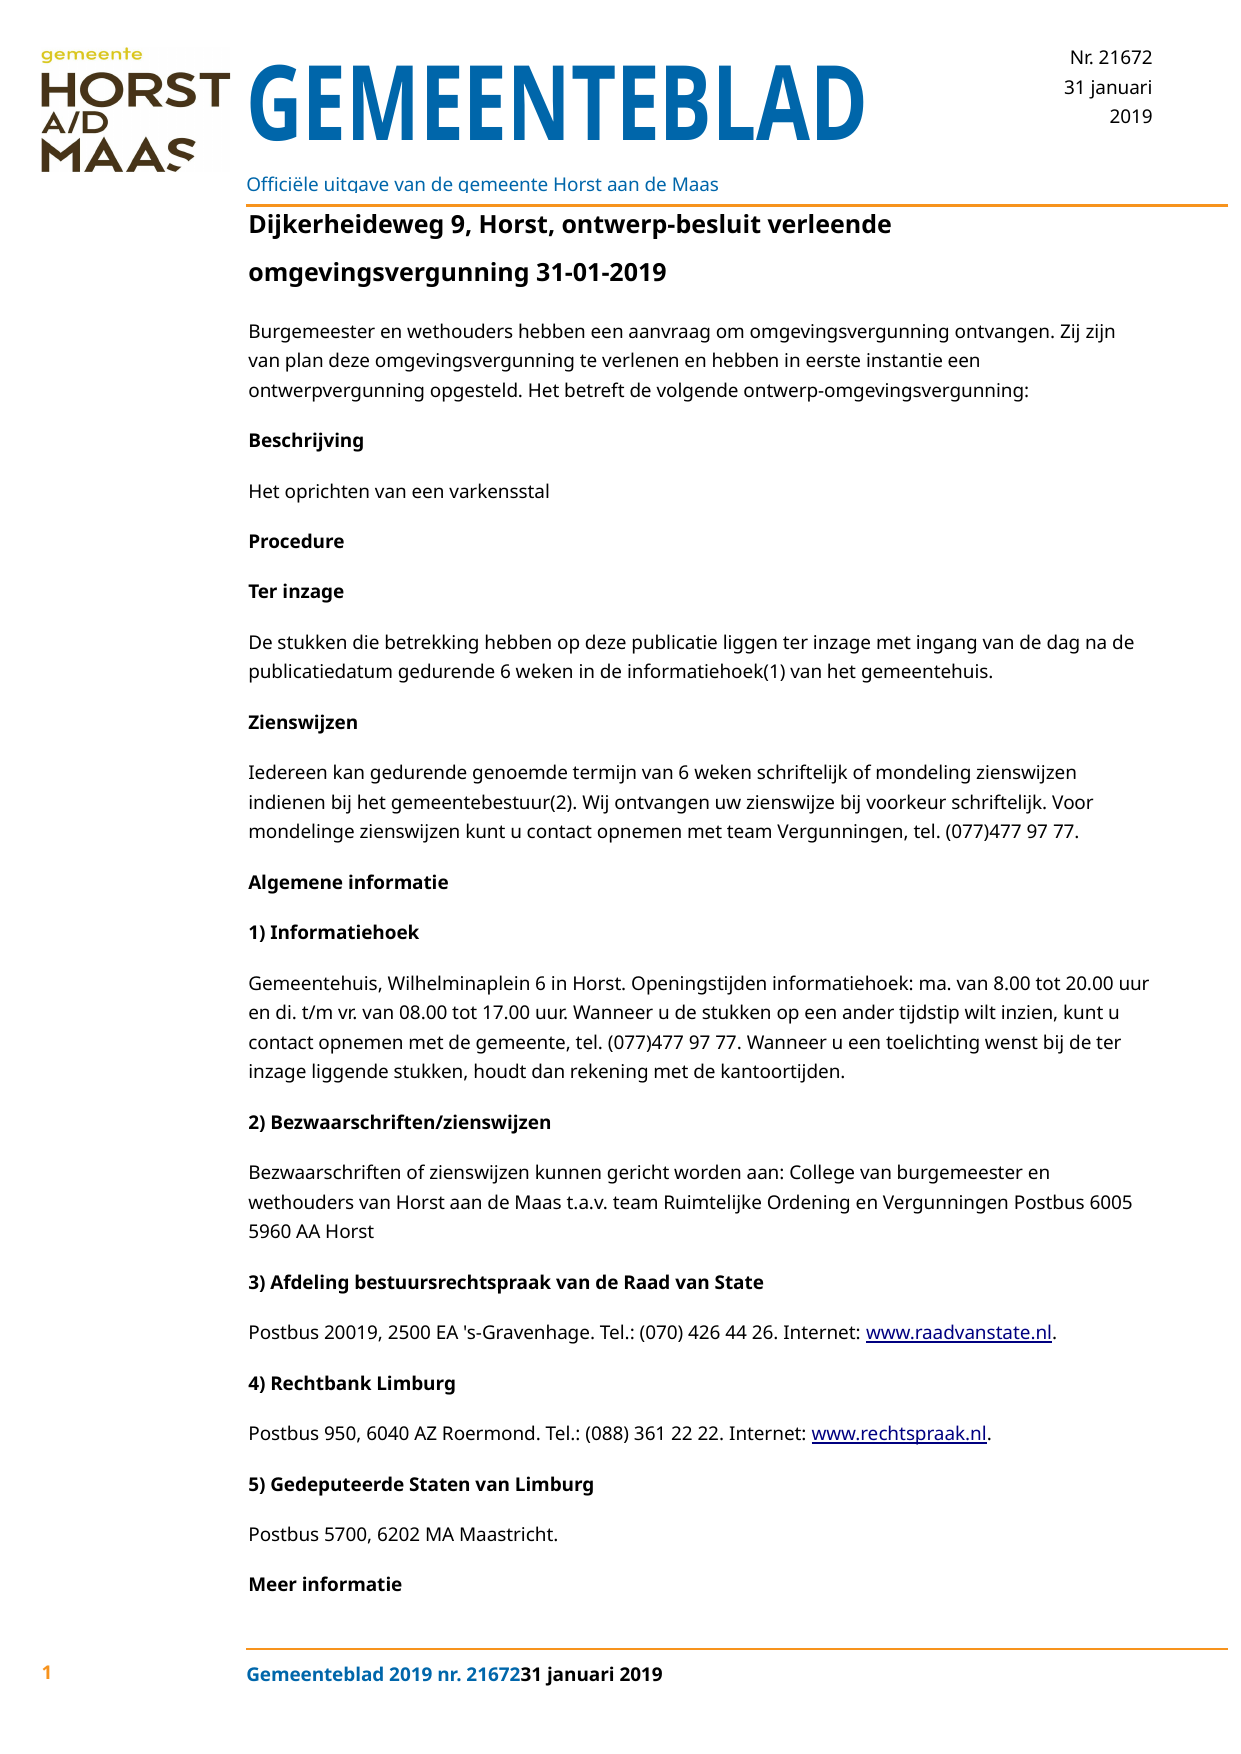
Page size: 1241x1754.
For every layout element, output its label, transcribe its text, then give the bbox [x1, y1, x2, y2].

text Postbus 950, 6040 AZ Roermond. Tel.: (088) 361 22 22. Internet: www.rechtspraak.nl. [248, 1420, 1152, 1446]
text 4) Rechtbank Limburg [248, 1370, 1152, 1396]
text 1) Informatiehoek [248, 919, 1152, 945]
text Dijkerheideweg 9, Horst, ontwerp-besluit verleende omgevingsvergunning 31-01-2019 [248, 207, 1152, 288]
text Het oprichten van een varkensstal [248, 478, 1152, 504]
text Postbus 20019, 2500 EA 's-Gravenhage. Tel.: (070) 426 44 26. Internet: www.raadvanstate.nl. [248, 1319, 1152, 1345]
text 5) Gedeputeerde Staten van Limburg [248, 1471, 1152, 1497]
text Bezwaarschriften of zienswijzen kunnen gericht worden aan: College van burgemeester en wethouders van Horst aan de Maas t.a.v. team Ruimtelijke Ordening en Vergunningen Postbus 6005 5960 AA Horst [248, 1159, 1152, 1244]
text Iedereen kan gedurende genoemde termijn van 6 weken schriftelijk of mondeling zienswijzen indienen bij het gemeentebestuur(2). Wij ontvangen uw zienswijze bij voorkeur schriftelijk. Voor mondelinge zienswijzen kunt u contact opnemen met team Vergunningen, tel. (077)477 97 77. [248, 759, 1152, 844]
text Algemene informatie [248, 869, 1152, 895]
text Meer informatie [248, 1572, 1152, 1597]
text Beschrijving [248, 427, 1152, 453]
picture [41, 47, 231, 172]
text Gemeentehuis, Wilhelminaplein 6 in Horst. Openingstijden informatiehoek: ma. van 8.00 tot 20.00 uur en di. t/m vr. van 08.00 tot 17.00 uur. Wanneer u de stukken op een ander tijdstip wilt inzien, kunt u contact opnemen met de gemeente, tel. (077)477 97 77. Wanneer u een toelichting wenst bij de ter inzage liggende stukken, houdt dan rekening met de kantoortijden. [248, 970, 1152, 1084]
text Postbus 5700, 6202 MA Maastricht. [248, 1521, 1152, 1547]
text Ter inzage [248, 579, 1152, 604]
text 2) Bezwaarschriften/zienswijzen [248, 1109, 1152, 1135]
text Burgemeester en wethouders hebben een aanvraag om omgevingsvergunning ontvangen. Zij zijn van plan deze omgevingsvergunning te verlenen en hebben in eerste instantie een ontwerpvergunning opgesteld. Het betreft de volgende ontwerp-omgevingsvergunning: [248, 318, 1152, 403]
text 3) Afdeling bestuursrechtspraak van de Raad van State [248, 1269, 1152, 1295]
text Procedure [248, 528, 1152, 554]
text Zienswijzen [248, 709, 1152, 735]
text De stukken die betrekking hebben op deze publicatie liggen ter inzage met ingang van de dag na de publicatiedatum gedurende 6 weken in de informatiehoek(1) van het gemeentehuis. [248, 629, 1152, 684]
